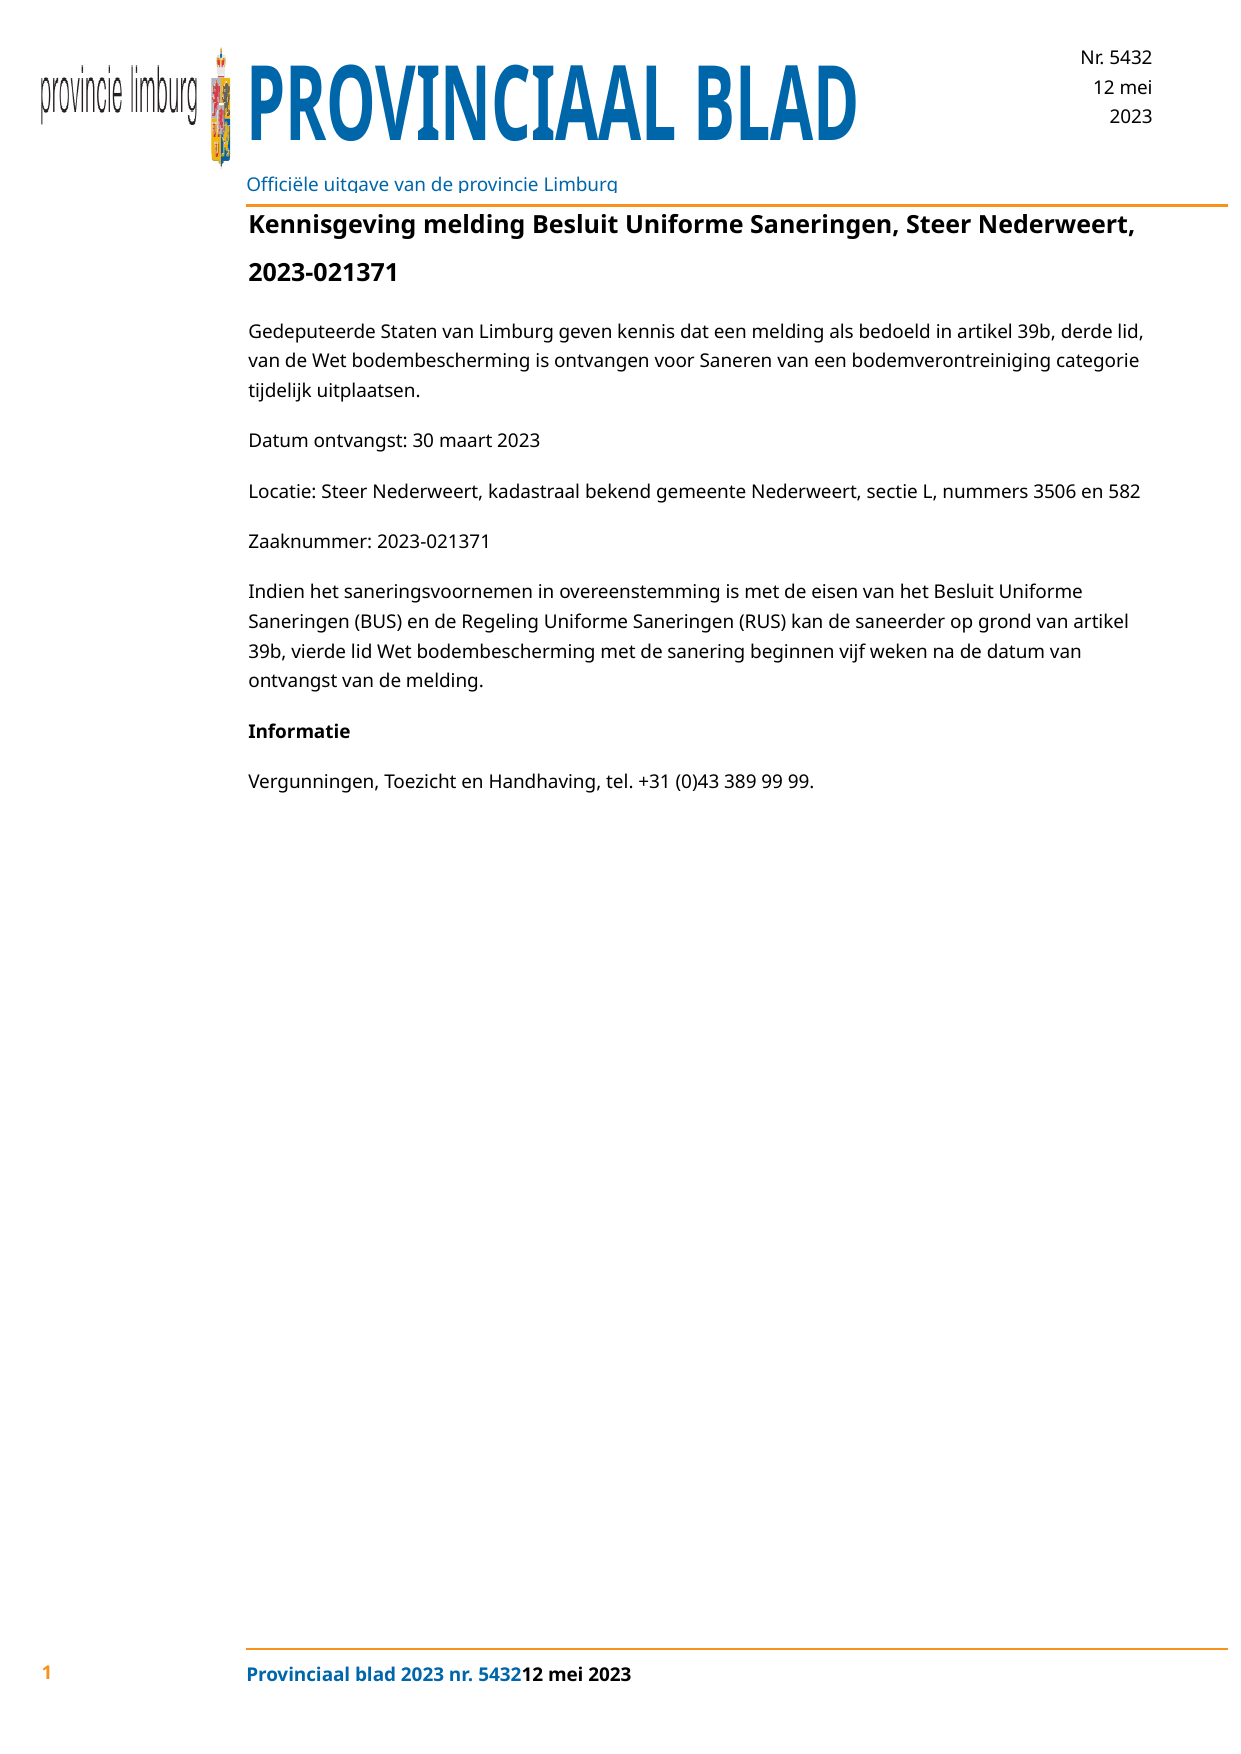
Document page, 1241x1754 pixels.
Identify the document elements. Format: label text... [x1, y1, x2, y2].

text Kennisgeving melding Besluit Uniforme Saneringen, Steer Nederweert, 2023-021371 [248, 207, 1152, 288]
text Zaaknummer: 2023-021371 [248, 528, 1152, 554]
picture [41, 47, 231, 172]
text Gedeputeerde Staten van Limburg geven kennis dat een melding als bedoeld in artikel 39b, derde lid, van de Wet bodembescherming is ontvangen voor Saneren van een bodemverontreiniging categorie tijdelijk uitplaatsen. [248, 318, 1152, 403]
text Vergunningen, Toezicht en Handhaving, tel. +31 (0)43 389 99 99. [248, 768, 1152, 794]
text Datum ontvangst: 30 maart 2023 [248, 427, 1152, 453]
text Informatie [248, 718, 1152, 744]
text Indien het saneringsvoornemen in overeenstemming is met de eisen van het Besluit Uniforme Saneringen (BUS) en de Regeling Uniforme Saneringen (RUS) kan de saneerder op grond van artikel 39b, vierde lid Wet bodembescherming met de sanering beginnen vijf weken na de datum van ontvangst van de melding. [248, 579, 1152, 693]
text Locatie: Steer Nederweert, kadastraal bekend gemeente Nederweert, sectie L, nummers 3506 en 582 [248, 478, 1152, 504]
